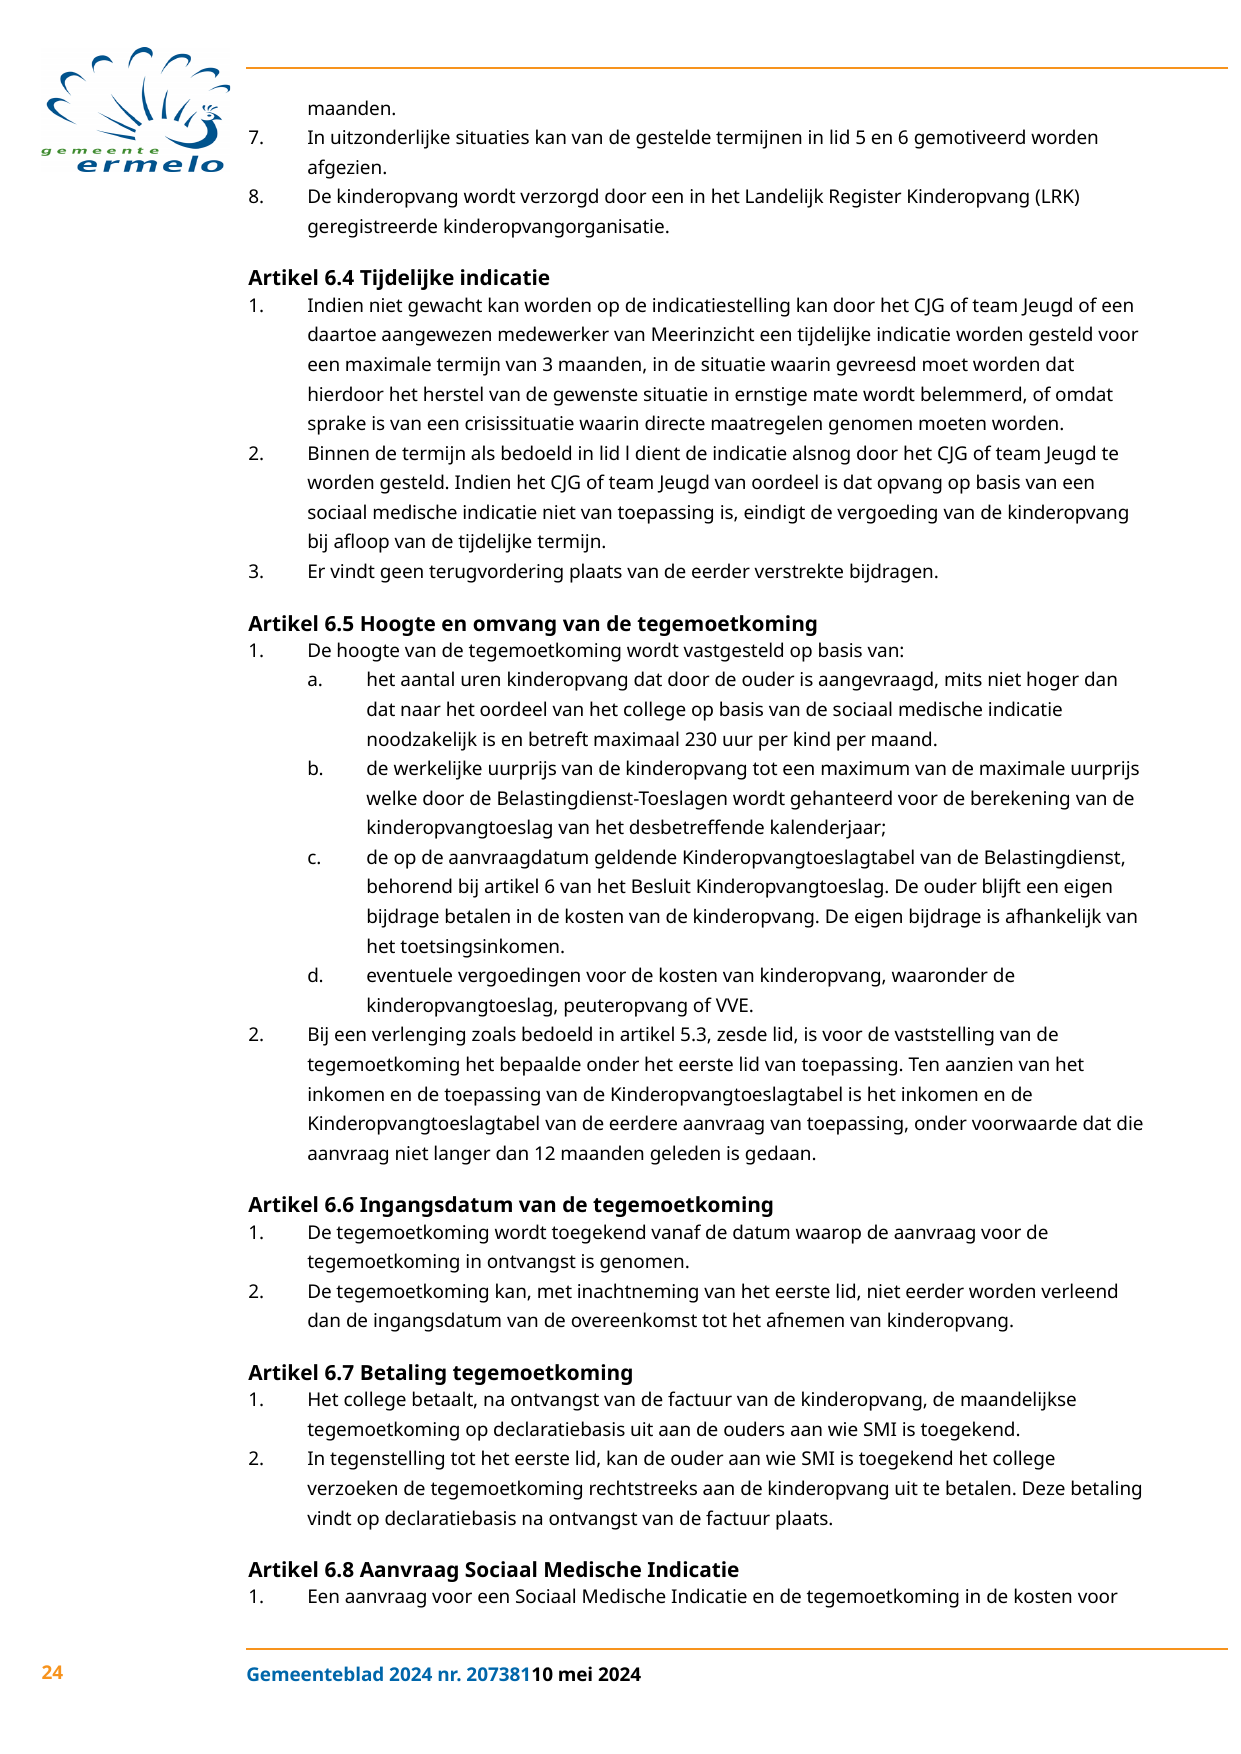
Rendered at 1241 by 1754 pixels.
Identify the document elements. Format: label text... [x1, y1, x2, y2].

list Een aanvraag voor een Sociaal Medische Indicatie en de tegemoetkoming in de kosten voor [248, 1584, 1152, 1609]
list Binnen de termijn als bedoeld in lid l dient de indicatie alsnog door het CJG of team Jeugd te worden gesteld. Indien het CJG of team Jeugd van oordeel is dat opvang op basis van een sociaal medische indicatie niet van toepassing is, eindigt de vergoeding van de kinderopvang bij afloop van de tijdelijke termijn. [248, 440, 1152, 554]
text Artikel 6.4 Tijdelijke indicatie [248, 263, 1152, 292]
list De tegemoetkoming wordt toegekend vanaf de datum waarop de aanvraag voor de tegemoetkoming in ontvangst is genomen. [248, 1219, 1152, 1274]
list eventuele vergoedingen voor de kosten van kinderopvang, waaronder de kinderopvangtoeslag, peuteropvang of VVE. [307, 962, 1152, 1018]
list de op de aanvraagdatum geldende Kinderopvangtoeslagtabel van de Belastingdienst, behorend bij artikel 6 van het Besluit Kinderopvangtoeslag. De ouder blijft een eigen bijdrage betalen in de kosten van de kinderopvang. De eigen bijdrage is afhankelijk van het toetsingsinkomen. [307, 844, 1152, 959]
picture [41, 47, 231, 172]
list maanden. [248, 95, 1152, 121]
list Indien niet gewacht kan worden op de indicatiestelling kan door het CJG of team Jeugd of een daartoe aangewezen medewerker van Meerinzicht een tijdelijke indicatie worden gesteld voor een maximale termijn van 3 maanden, in de situatie waarin gevreesd moet worden dat hierdoor het herstel van de gewenste situatie in ernstige mate wordt belemmerd, of omdat sprake is van een crisissituatie waarin directe maatregelen genomen moeten worden. [248, 292, 1152, 436]
text Artikel 6.8 Aanvraag Sociaal Medische Indicatie [248, 1555, 1152, 1584]
list De hoogte van de tegemoetkoming wordt vastgesteld op basis van: [248, 637, 1152, 663]
list De kinderopvang wordt verzorgd door een in het Landelijk Register Kinderopvang (LRK) geregistreerde kinderopvangorganisatie. [248, 183, 1152, 239]
text Artikel 6.7 Betaling tegemoetkoming [248, 1358, 1152, 1386]
list Het college betaalt, na ontvangst van de factuur van de kinderopvang, de maandelijkse tegemoetkoming op declaratiebasis uit aan de ouders aan wie SMI is toegekend. [248, 1386, 1152, 1442]
list In uitzonderlijke situaties kan van de gestelde termijnen in lid 5 en 6 gemotiveerd worden afgezien. [248, 124, 1152, 180]
list De tegemoetkoming kan, met inachtneming van het eerste lid, niet eerder worden verleend dan de ingangsdatum van de overeenkomst tot het afnemen van kinderopvang. [248, 1278, 1152, 1333]
text Artikel 6.6 Ingangsdatum van de tegemoetkoming [248, 1190, 1152, 1219]
list In tegenstelling tot het eerste lid, kan de ouder aan wie SMI is toegekend het college verzoeken de tegemoetkoming rechtstreeks aan de kinderopvang uit te betalen. Deze betaling vindt op declaratiebasis na ontvangst van de factuur plaats. [248, 1446, 1152, 1531]
list Er vindt geen terugvordering plaats van de eerder verstrekte bijdragen. [248, 558, 1152, 584]
text Artikel 6.5 Hoogte en omvang van de tegemoetkoming [248, 609, 1152, 637]
list de werkelijke uurprijs van de kinderopvang tot een maximum van de maximale uurprijs welke door de Belastingdienst-Toeslagen wordt gehanteerd voor de berekening van de kinderopvangtoeslag van het desbetreffende kalenderjaar; [307, 755, 1152, 840]
list het aantal uren kinderopvang dat door de ouder is aangevraagd, mits niet hoger dan dat naar het oordeel van het college op basis van de sociaal medische indicatie noodzakelijk is en betreft maximaal 230 uur per kind per maand. [307, 667, 1152, 752]
list Bij een verlenging zoals bedoeld in artikel 5.3, zesde lid, is voor de vaststelling van de tegemoetkoming het bepaalde onder het eerste lid van toepassing. Ten aanzien van het inkomen en de toepassing van de Kinderopvangtoeslagtabel is het inkomen en de Kinderopvangtoeslagtabel van de eerdere aanvraag van toepassing, onder voorwaarde dat die aanvraag niet langer dan 12 maanden geleden is gedaan. [248, 1022, 1152, 1166]
